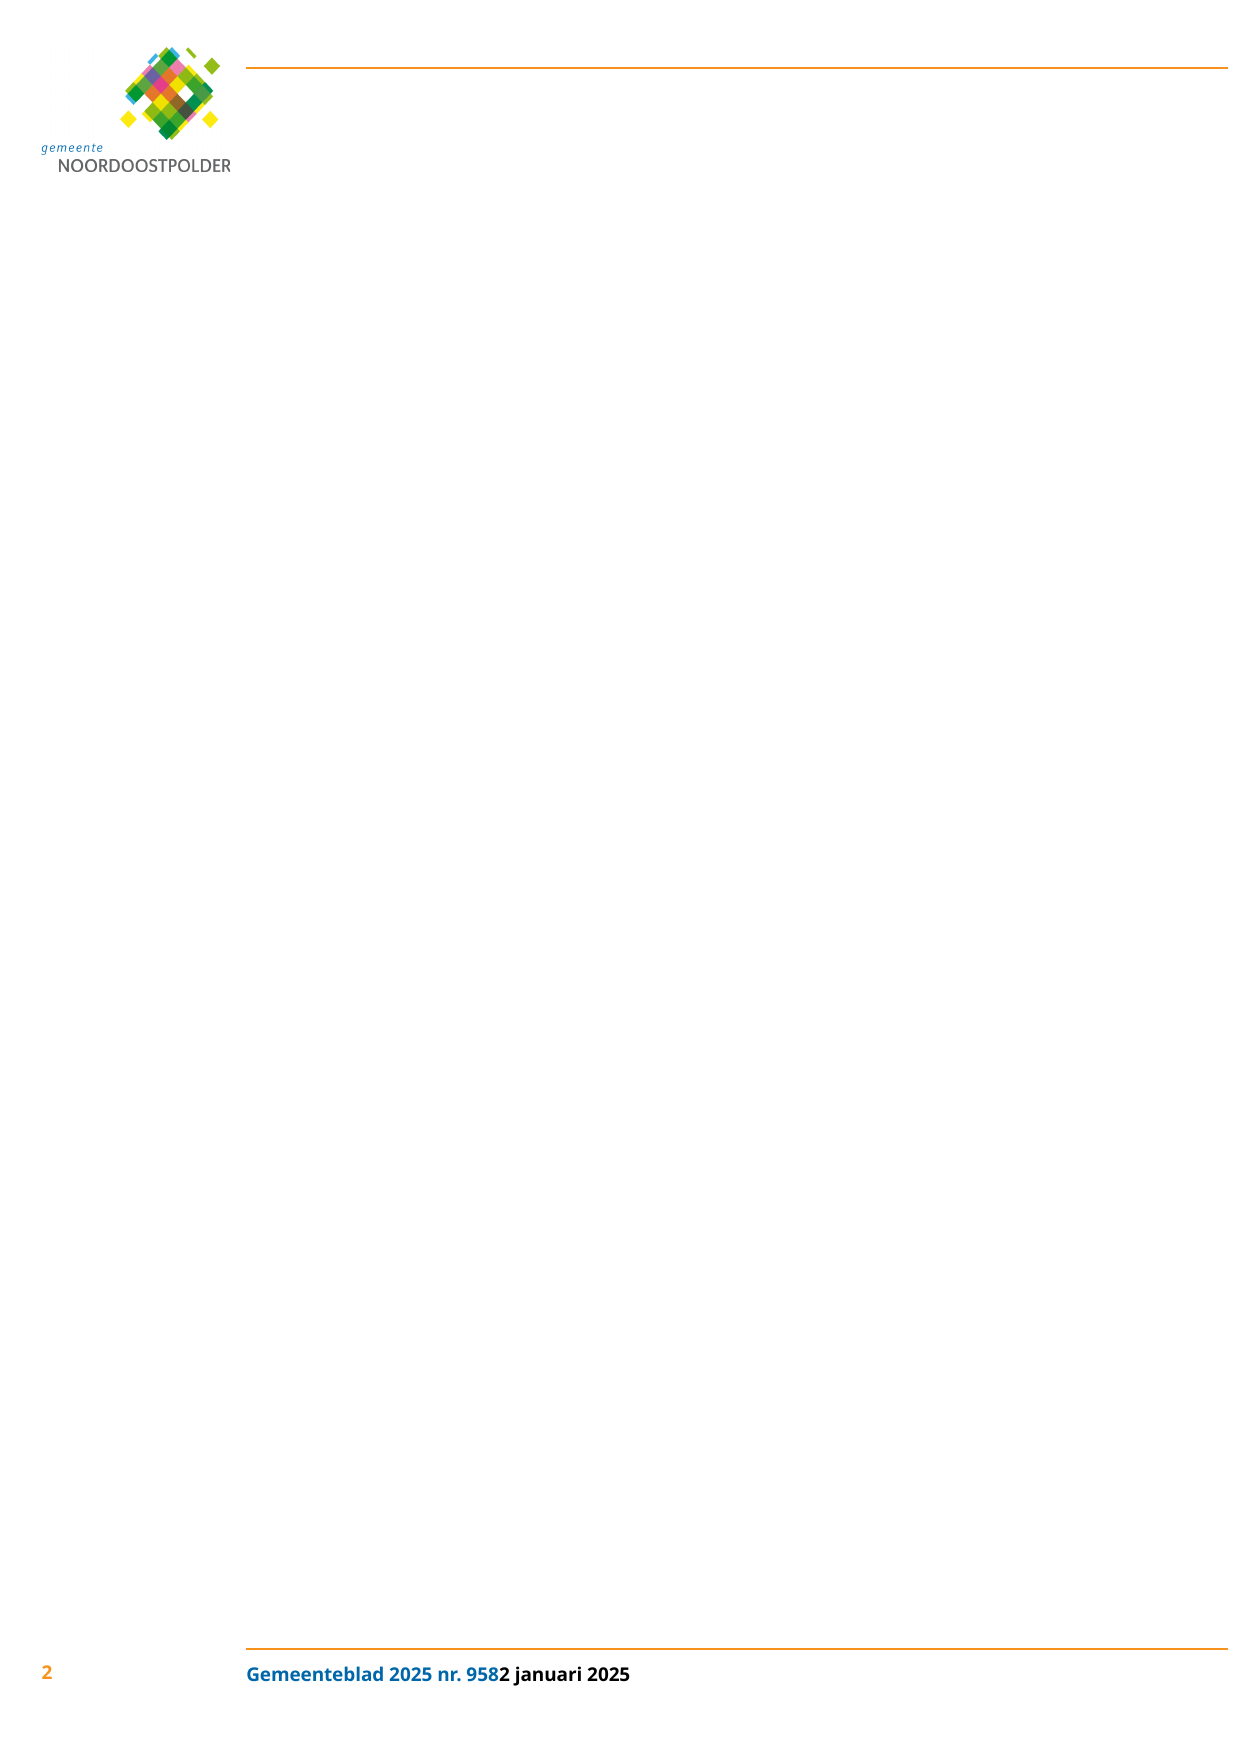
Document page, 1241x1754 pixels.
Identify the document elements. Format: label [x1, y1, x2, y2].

picture [41, 47, 231, 172]
